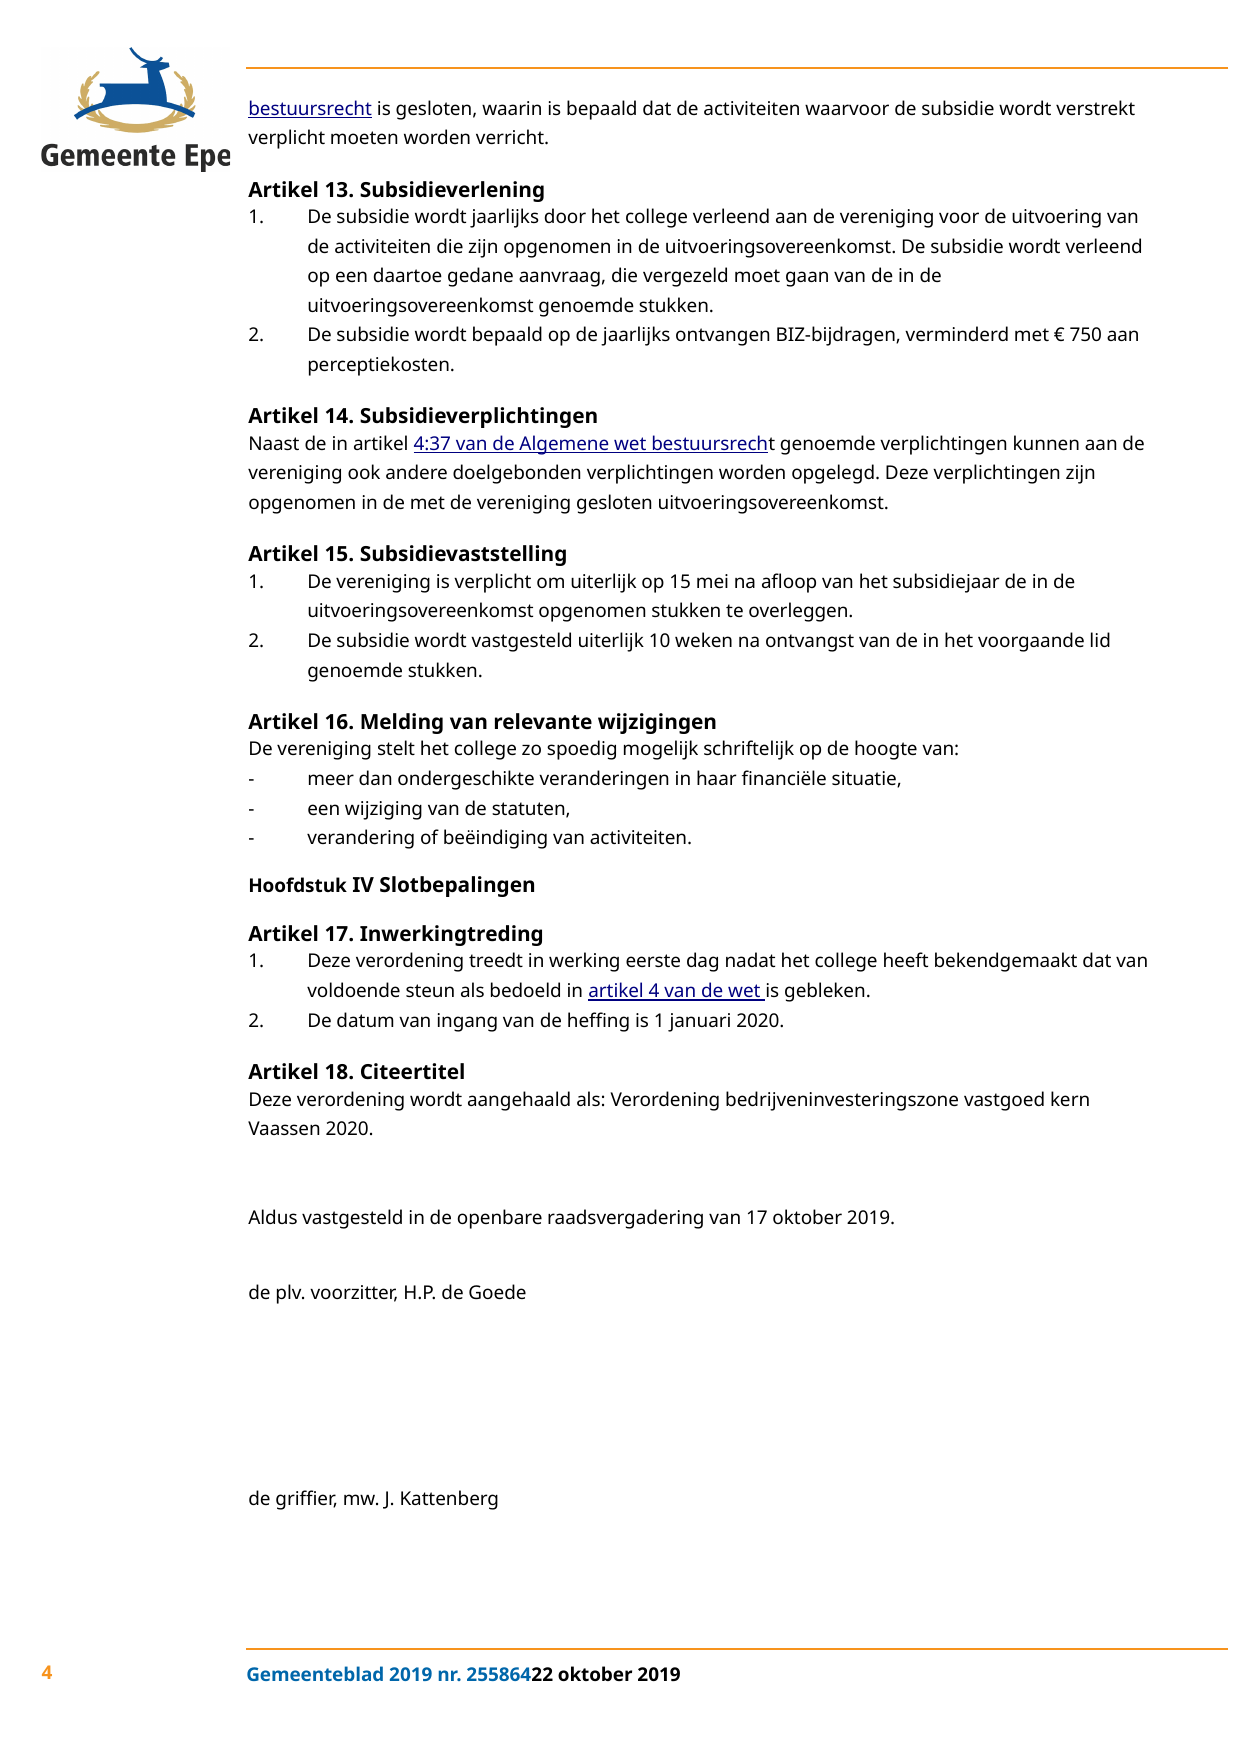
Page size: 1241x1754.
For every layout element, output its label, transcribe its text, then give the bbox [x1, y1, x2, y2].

list verandering of beëindiging van activiteiten. [248, 824, 1152, 850]
text De vereniging stelt het college zo spoedig mogelijk schriftelijk op de hoogte van: [248, 736, 1152, 761]
list een wijziging van de statuten, [248, 795, 1152, 821]
list De subsidie wordt bepaald op de jaarlijks ontvangen BIZ-bijdragen, verminderd met € 750 aan perceptiekosten. [248, 322, 1152, 377]
picture [41, 47, 231, 172]
list meer dan ondergeschikte veranderingen in haar financiële situatie, [248, 765, 1152, 791]
text de griffier, mw. J. Kattenberg [248, 1485, 1152, 1511]
list De datum van ingang van de heffing is 1 januari 2020. [248, 1007, 1152, 1033]
text Aldus vastgesteld in de openbare raadsvergadering van 17 oktober 2019. [248, 1204, 1152, 1230]
text Artikel 14. Subsidieverplichtingen [248, 402, 1152, 430]
list Deze verordening treedt in werking eerste dag nadat het college heeft bekendgemaakt dat van voldoende steun als bedoeld in artikel 4 van de wet is gebleken. [248, 948, 1152, 1003]
list De subsidie wordt jaarlijks door het college verleend aan de vereniging voor de uitvoering van de activiteiten die zijn opgenomen in de uitvoeringsovereenkomst. De subsidie wordt verleend op een daartoe gedane aanvraag, die vergezeld moet gaan van de in de uitvoeringsovereenkomst genoemde stukken. [248, 203, 1152, 318]
text bestuursrecht is gesloten, waarin is bepaald dat de activiteiten waarvoor de subsidie wordt verstrekt verplicht moeten worden verricht. [248, 95, 1152, 150]
text Artikel 17. Inwerkingtreding [248, 919, 1152, 948]
text de plv. voorzitter, H.P. de Goede [248, 1279, 1152, 1305]
text Artikel 18. Citeertitel [248, 1057, 1152, 1086]
text Artikel 15. Subsidievaststelling [248, 539, 1152, 568]
list De subsidie wordt vastgesteld uiterlijk 10 weken na ontvangst van de in het voorgaande lid genoemde stukken. [248, 627, 1152, 682]
text Artikel 13. Subsidieverlening [248, 175, 1152, 203]
list De vereniging is verplicht om uiterlijk op 15 mei na afloop van het subsidiejaar de in de uitvoeringsovereenkomst opgenomen stukken te overleggen. [248, 568, 1152, 623]
text Hoofdstuk IV Slotbepalingen [248, 870, 1152, 898]
text Artikel 16. Melding van relevante wijzigingen [248, 707, 1152, 736]
text Deze verordening wordt aangehaald als: Verordening bedrijveninvesteringszone vastgoed kern Vaassen 2020. [248, 1086, 1152, 1141]
text Naast de in artikel 4:37 van de Algemene wet bestuursrecht genoemde verplichtingen kunnen aan de vereniging ook andere doelgebonden verplichtingen worden opgelegd. Deze verplichtingen zijn opgenomen in de met de vereniging gesloten uitvoeringsovereenkomst. [248, 430, 1152, 515]
